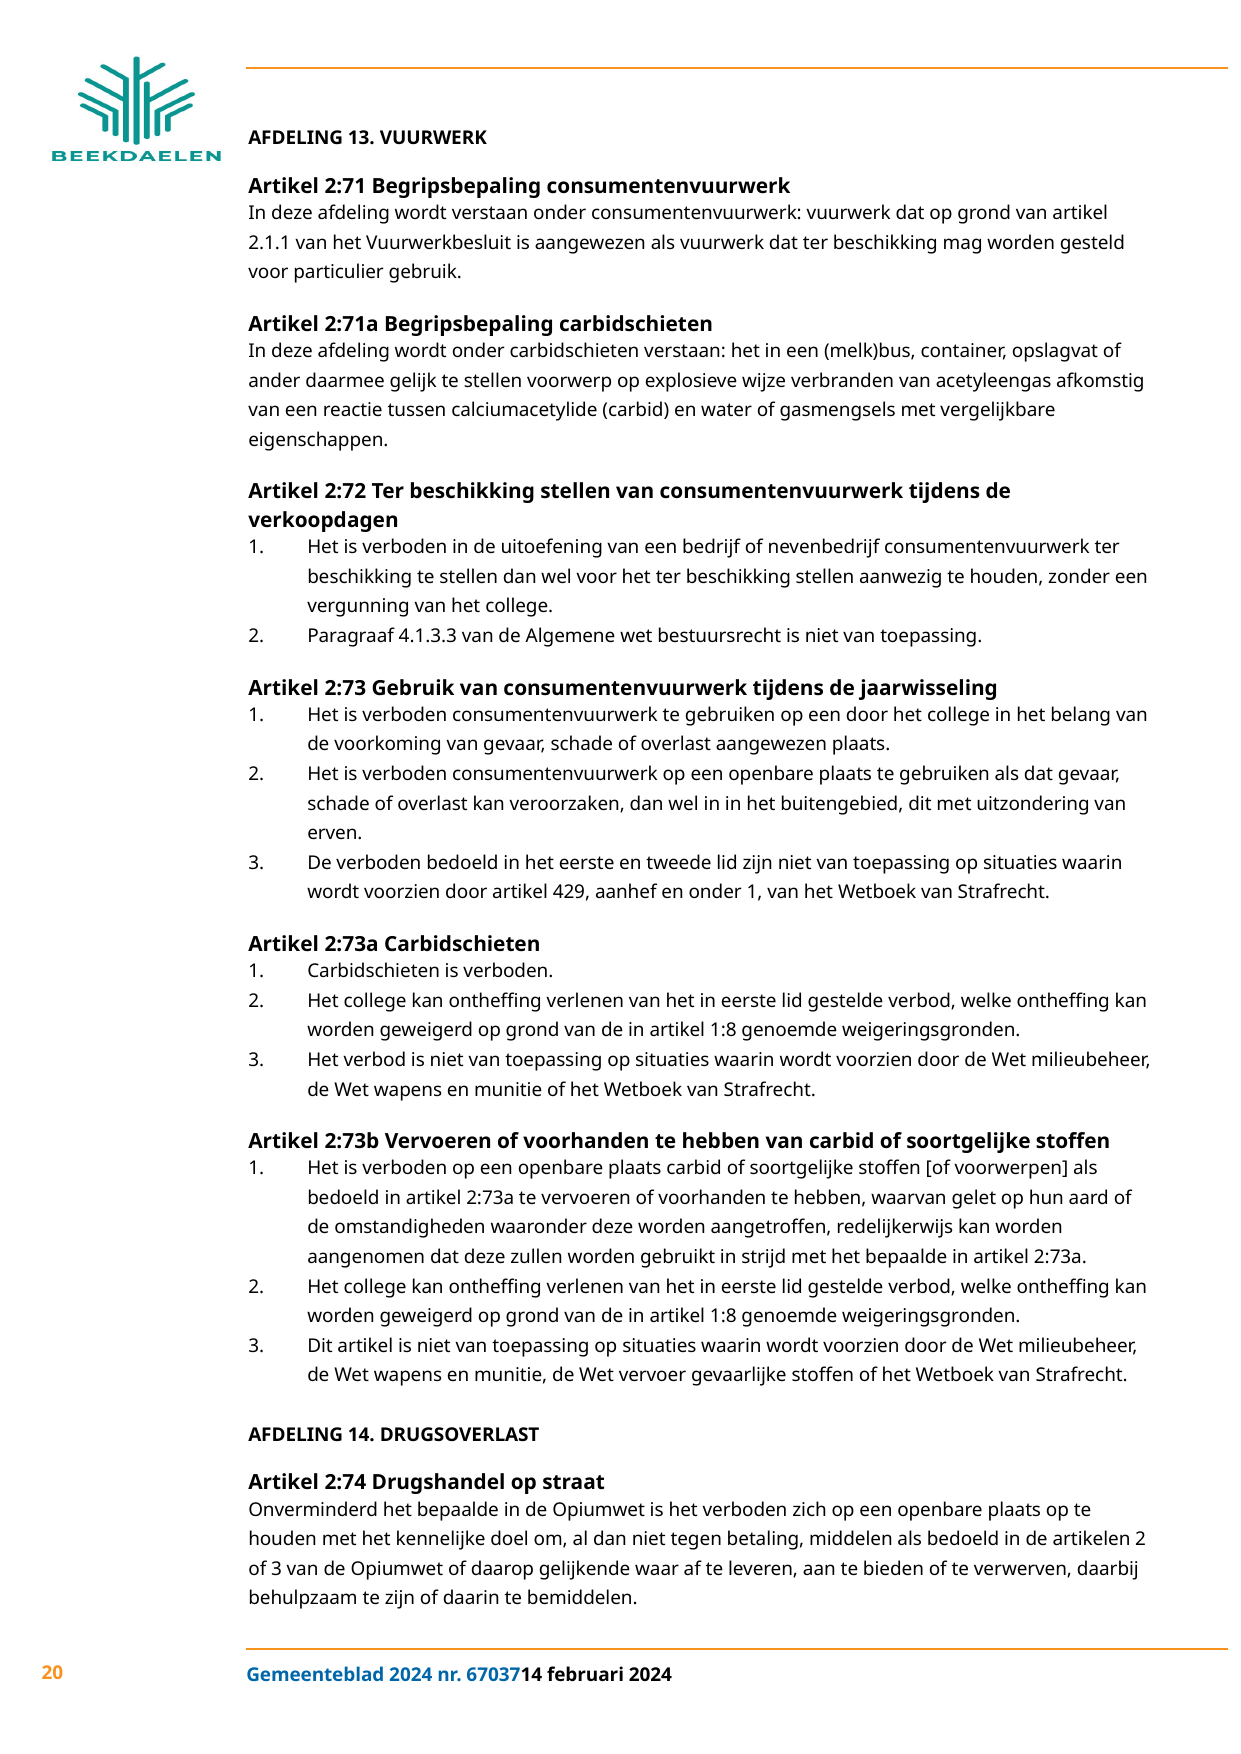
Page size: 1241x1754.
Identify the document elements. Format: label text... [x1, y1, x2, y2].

list Het verbod is niet van toepassing op situaties waarin wordt voorzien door de Wet milieubeheer, de Wet wapens en munitie of het Wetboek van Strafrecht. [248, 1046, 1152, 1101]
list Het is verboden consumentenvuurwerk op een openbare plaats te gebruiken als dat gevaar, schade of overlast kan veroorzaken, dan wel in in het buitengebied, dit met uitzondering van erven. [248, 760, 1152, 845]
text Artikel 2:72 Ter beschikking stellen van consumentenvuurwerk tijdens de verkoopdagen [248, 477, 1152, 533]
text Artikel 2:73 Gebruik van consumentenvuurwerk tijdens de jaarwisseling [248, 673, 1152, 701]
text Artikel 2:73b Vervoeren of voorhanden te hebben van carbid of soortgelijke stoffen [248, 1126, 1152, 1154]
text In deze afdeling wordt onder carbidschieten verstaan: het in een (melk)bus, container, opslagvat of ander daarmee gelijk te stellen voorwerp op explosieve wijze verbranden van acetyleengas afkomstig van een reactie tussen calciumacetylide (carbid) en water of gasmengsels met vergelijkbare eigenschappen. [248, 337, 1152, 452]
picture [41, 47, 231, 172]
list De verboden bedoeld in het eerste en tweede lid zijn niet van toepassing op situaties waarin wordt voorzien door artikel 429, aanhef en onder 1, van het Wetboek van Strafrecht. [248, 849, 1152, 904]
list Het is verboden consumentenvuurwerk te gebruiken op een door het college in het belang van de voorkoming van gevaar, schade of overlast aangewezen plaats. [248, 701, 1152, 756]
text Artikel 2:71 Begripsbepaling consumentenvuurwerk [248, 171, 1152, 199]
list Het is verboden in de uitoefening van een bedrijf of nevenbedrijf consumentenvuurwerk ter beschikking te stellen dan wel voor het ter beschikking stellen aanwezig te houden, zonder een vergunning van het college. [248, 533, 1152, 618]
list Het is verboden op een openbare plaats carbid of soortgelijke stoffen [of voorwerpen] als bedoeld in artikel 2:73a te vervoeren of voorhanden te hebben, waarvan gelet op hun aard of de omstandigheden waaronder deze worden aangetroffen, redelijkerwijs kan worden aangenomen dat deze zullen worden gebruikt in strijd met het bepaalde in artikel 2:73a. [248, 1154, 1152, 1269]
text Artikel 2:71a Begripsbepaling carbidschieten [248, 309, 1152, 337]
list Dit artikel is niet van toepassing op situaties waarin wordt voorzien door de Wet milieubeheer, de Wet wapens en munitie, de Wet vervoer gevaarlijke stoffen of het Wetboek van Strafrecht. [248, 1332, 1152, 1387]
list Paragraaf 4.1.3.3 van de Algemene wet bestuursrecht is niet van toepassing. [248, 622, 1152, 648]
text Onverminderd het bepaalde in de Opiumwet is het verboden zich op een openbare plaats op te houden met het kennelijke doel om, al dan niet tegen betaling, middelen als bedoeld in de artikelen 2 of 3 van de Opiumwet of daarop gelijkende waar af te leveren, aan te bieden of te verwerven, daarbij behulpzaam te zijn of daarin te bemiddelen. [248, 1496, 1152, 1610]
text Artikel 2:74 Drugshandel op straat [248, 1467, 1152, 1496]
text Artikel 2:73a Carbidschieten [248, 929, 1152, 957]
text AFDELING 14. DRUGSOVERLAST [248, 1421, 1152, 1447]
list Carbidschieten is verboden. [248, 957, 1152, 983]
text AFDELING 13. VUURWERK [248, 124, 1152, 150]
list Het college kan ontheffing verlenen van het in eerste lid gestelde verbod, welke ontheffing kan worden geweigerd op grond van de in artikel 1:8 genoemde weigeringsgronden. [248, 1273, 1152, 1328]
text In deze afdeling wordt verstaan onder consumentenvuurwerk: vuurwerk dat op grond van artikel 2.1.1 van het Vuurwerkbesluit is aangewezen als vuurwerk dat ter beschikking mag worden gesteld voor particulier gebruik. [248, 199, 1152, 284]
list Het college kan ontheffing verlenen van het in eerste lid gestelde verbod, welke ontheffing kan worden geweigerd op grond van de in artikel 1:8 genoemde weigeringsgronden. [248, 987, 1152, 1042]
